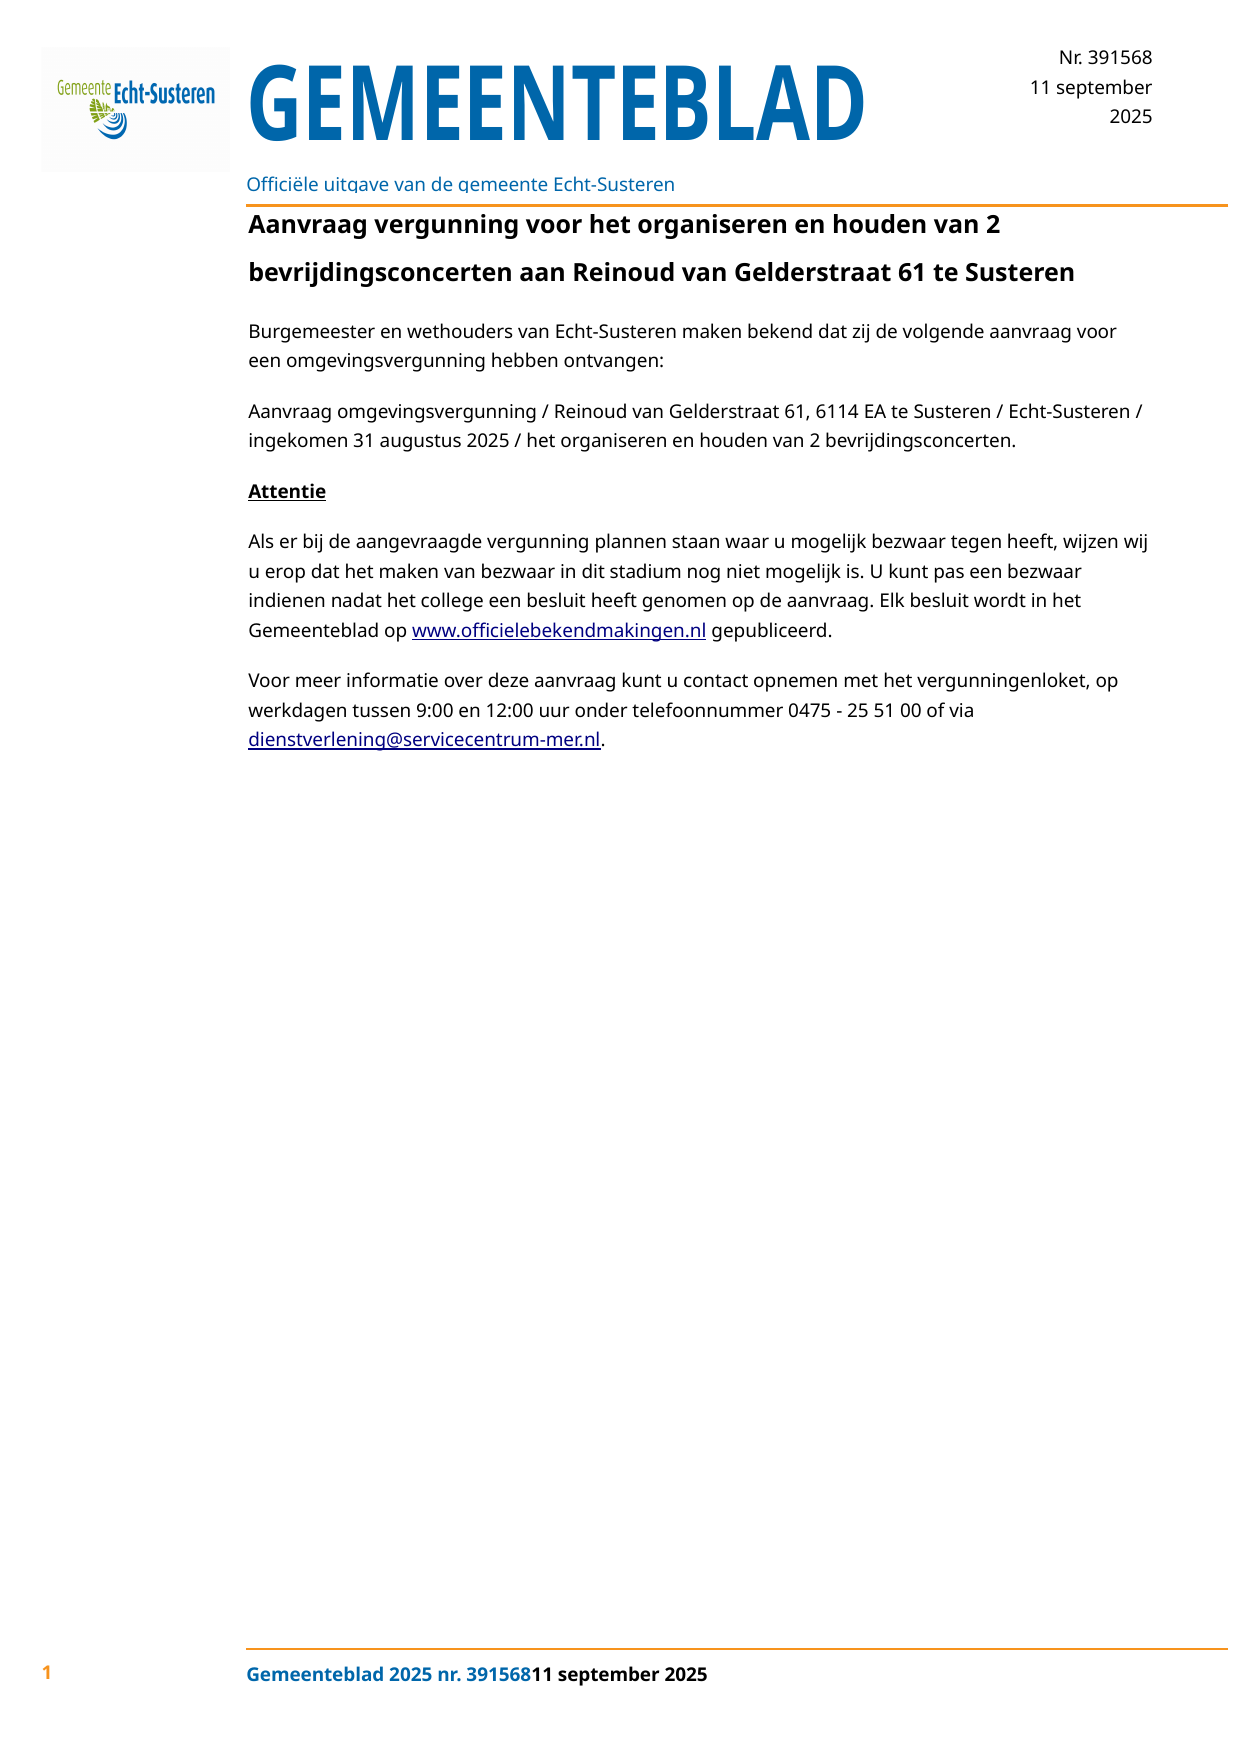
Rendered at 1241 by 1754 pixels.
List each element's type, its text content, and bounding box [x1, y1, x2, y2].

text Aanvraag omgevingsvergunning / Reinoud van Gelderstraat 61, 6114 EA te Susteren / Echt-Susteren / ingekomen 31 augustus 2025 / het organiseren en houden van 2 bevrijdingsconcerten. [248, 398, 1152, 453]
text Als er bij de aangevraagde vergunning plannen staan waar u mogelijk bezwaar tegen heeft, wijzen wij u erop dat het maken van bezwaar in dit stadium nog niet mogelijk is. U kunt pas een bezwaar indienen nadat het college een besluit heeft genomen op de aanvraag. Elk besluit wordt in het Gemeenteblad op www.officielebekendmakingen.nl gepubliceerd. [248, 528, 1152, 643]
text Voor meer informatie over deze aanvraag kunt u contact opnemen met het vergunningenloket, op werkdagen tussen 9:00 en 12:00 uur onder telefoonnummer 0475 - 25 51 00 of via dienstverlening@servicecentrum-mer.nl. [248, 667, 1152, 752]
text Aanvraag vergunning voor het organiseren en houden van 2 bevrijdingsconcerten aan Reinoud van Gelderstraat 61 te Susteren [248, 207, 1152, 288]
picture [41, 47, 231, 172]
text Attentie [248, 478, 1152, 504]
text Burgemeester en wethouders van Echt-Susteren maken bekend dat zij de volgende aanvraag voor een omgevingsvergunning hebben ontvangen: [248, 318, 1152, 373]
